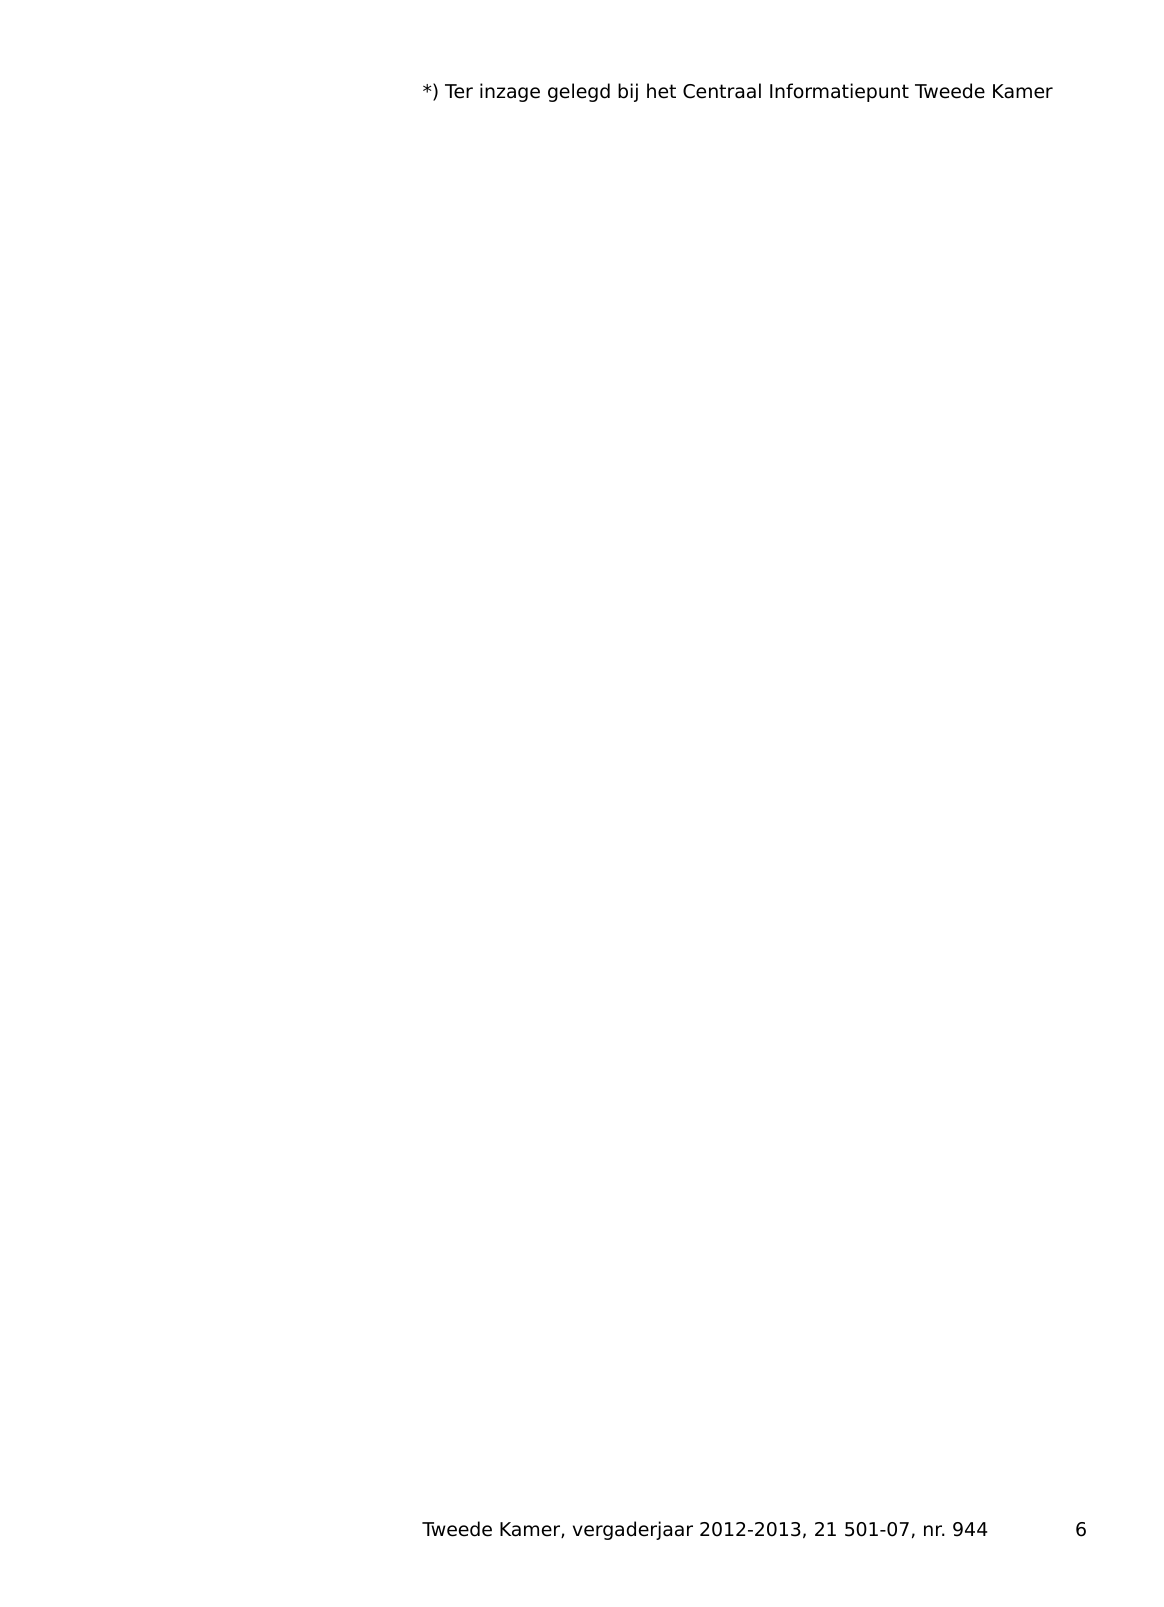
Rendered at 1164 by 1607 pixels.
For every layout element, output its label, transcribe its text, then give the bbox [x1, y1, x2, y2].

text *) Ter inzage gelegd bij het Centraal Informatiepunt Tweede Kamer [422, 81, 1087, 103]
